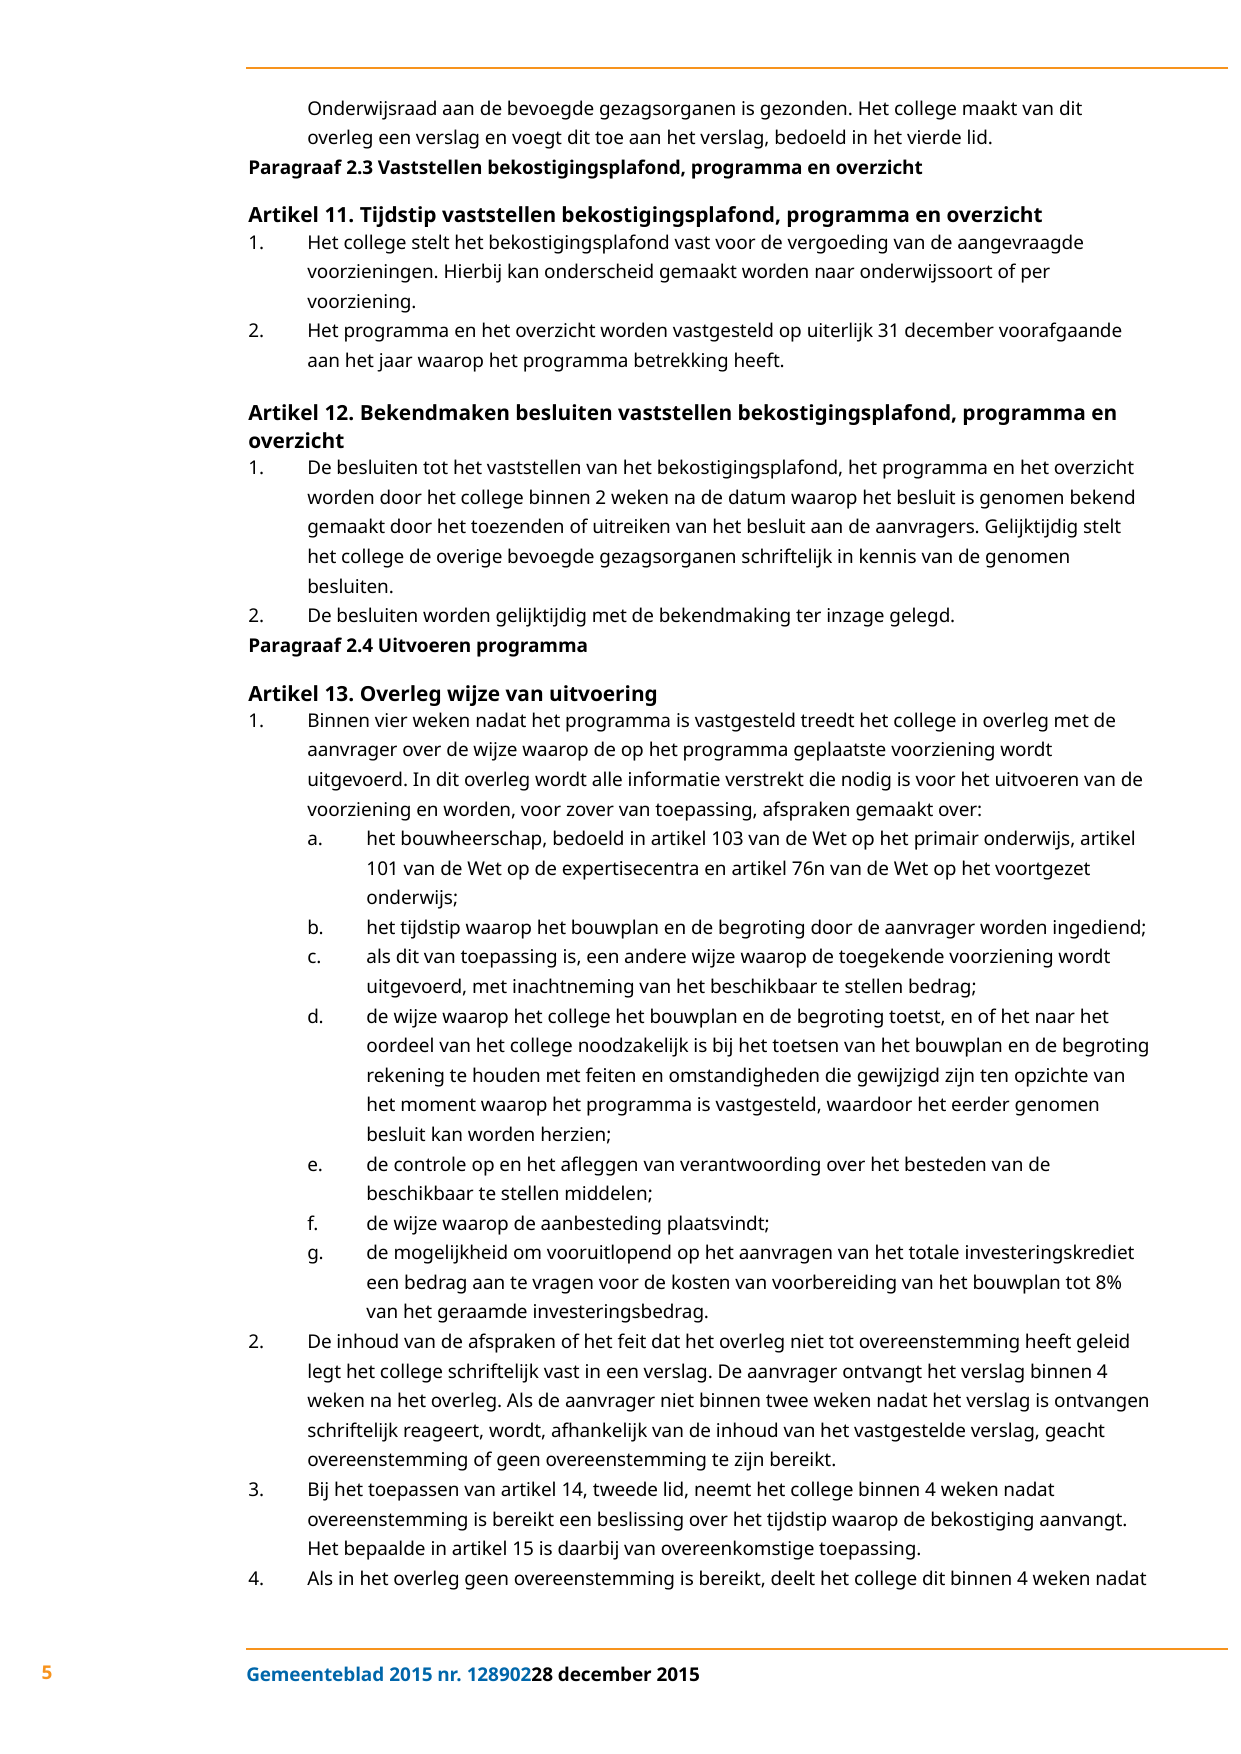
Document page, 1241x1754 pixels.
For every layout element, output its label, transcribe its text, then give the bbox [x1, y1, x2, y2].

list als dit van toepassing is, een andere wijze waarop de toegekende voorziening wordt uitgevoerd, met inachtneming van het beschikbaar te stellen bedrag; [307, 944, 1152, 999]
list De besluiten worden gelijktijdig met de bekendmaking ter inzage gelegd. [248, 602, 1152, 628]
list De inhoud van de afspraken of het feit dat het overleg niet tot overeenstemming heeft geleid legt het college schriftelijk vast in een verslag. De aanvrager ontvangt het verslag binnen 4 weken na het overleg. Als de aanvrager niet binnen twee weken nadat het verslag is ontvangen schriftelijk reageert, wordt, afhankelijk van de inhoud van het vastgestelde verslag, geacht overeenstemming of geen overeenstemming te zijn bereikt. [248, 1328, 1152, 1472]
text Artikel 11. Tijdstip vaststellen bekostigingsplafond, programma en overzicht [248, 201, 1152, 229]
list Binnen vier weken nadat het programma is vastgesteld treedt het college in overleg met de aanvrager over de wijze waarop de op het programma geplaatste voorziening wordt uitgevoerd. In dit overleg wordt alle informatie verstrekt die nodig is voor het uitvoeren van de voorziening en worden, voor zover van toepassing, afspraken gemaakt over: [248, 707, 1152, 822]
list de wijze waarop het college het bouwplan en de begroting toetst, en of het naar het oordeel van het college noodzakelijk is bij het toetsen van het bouwplan en de begroting rekening te houden met feiten en omstandigheden die gewijzigd zijn ten opzichte van het moment waarop het programma is vastgesteld, waardoor het eerder genomen besluit kan worden herzien; [307, 1003, 1152, 1147]
list Bij het toepassen van artikel 14, tweede lid, neemt het college binnen 4 weken nadat overeenstemming is bereikt een beslissing over het tijdstip waarop de bekostiging aanvangt. Het bepaalde in artikel 15 is daarbij van overeenkomstige toepassing. [248, 1476, 1152, 1561]
picture [41, 47, 231, 172]
text Artikel 12. Bekendmaken besluiten vaststellen bekostigingsplafond, programma en overzicht [248, 398, 1152, 454]
list Onderwijsraad aan de bevoegde gezagsorganen is gezonden. Het college maakt van dit overleg een verslag en voegt dit toe aan het verslag, bedoeld in het vierde lid. [248, 95, 1152, 150]
list Als in het overleg geen overeenstemming is bereikt, deelt het college dit binnen 4 weken nadat [248, 1565, 1152, 1591]
text Paragraaf 2.4 Uitvoeren programma [248, 632, 1152, 658]
list Het programma en het overzicht worden vastgesteld op uiterlijk 31 december voorafgaande aan het jaar waarop het programma betrekking heeft. [248, 318, 1152, 373]
list de mogelijkheid om vooruitlopend op het aanvragen van het totale investeringskrediet een bedrag aan te vragen voor de kosten van voorbereiding van het bouwplan tot 8% van het geraamde investeringsbedrag. [307, 1239, 1152, 1324]
list de wijze waarop de aanbesteding plaatsvindt; [307, 1210, 1152, 1236]
text Paragraaf 2.3 Vaststellen bekostigingsplafond, programma en overzicht [248, 154, 1152, 180]
text Artikel 13. Overleg wijze van uitvoering [248, 679, 1152, 707]
list De besluiten tot het vaststellen van het bekostigingsplafond, het programma en het overzicht worden door het college binnen 2 weken na de datum waarop het besluit is genomen bekend gemaakt door het toezenden of uitreiken van het besluit aan de aanvragers. Gelijktijdig stelt het college de overige bevoegde gezagsorganen schriftelijk in kennis van de genomen besluiten. [248, 454, 1152, 599]
list de controle op en het afleggen van verantwoording over het besteden van de beschikbaar te stellen middelen; [307, 1151, 1152, 1206]
list het tijdstip waarop het bouwplan en de begroting door de aanvrager worden ingediend; [307, 914, 1152, 940]
list Het college stelt het bekostigingsplafond vast voor de vergoeding van de aangevraagde voorzieningen. Hierbij kan onderscheid gemaakt worden naar onderwijssoort of per voorziening. [248, 229, 1152, 314]
list het bouwheerschap, bedoeld in artikel 103 van de Wet op het primair onderwijs, artikel 101 van de Wet op de expertisecentra en artikel 76n van de Wet op het voortgezet onderwijs; [307, 825, 1152, 910]
